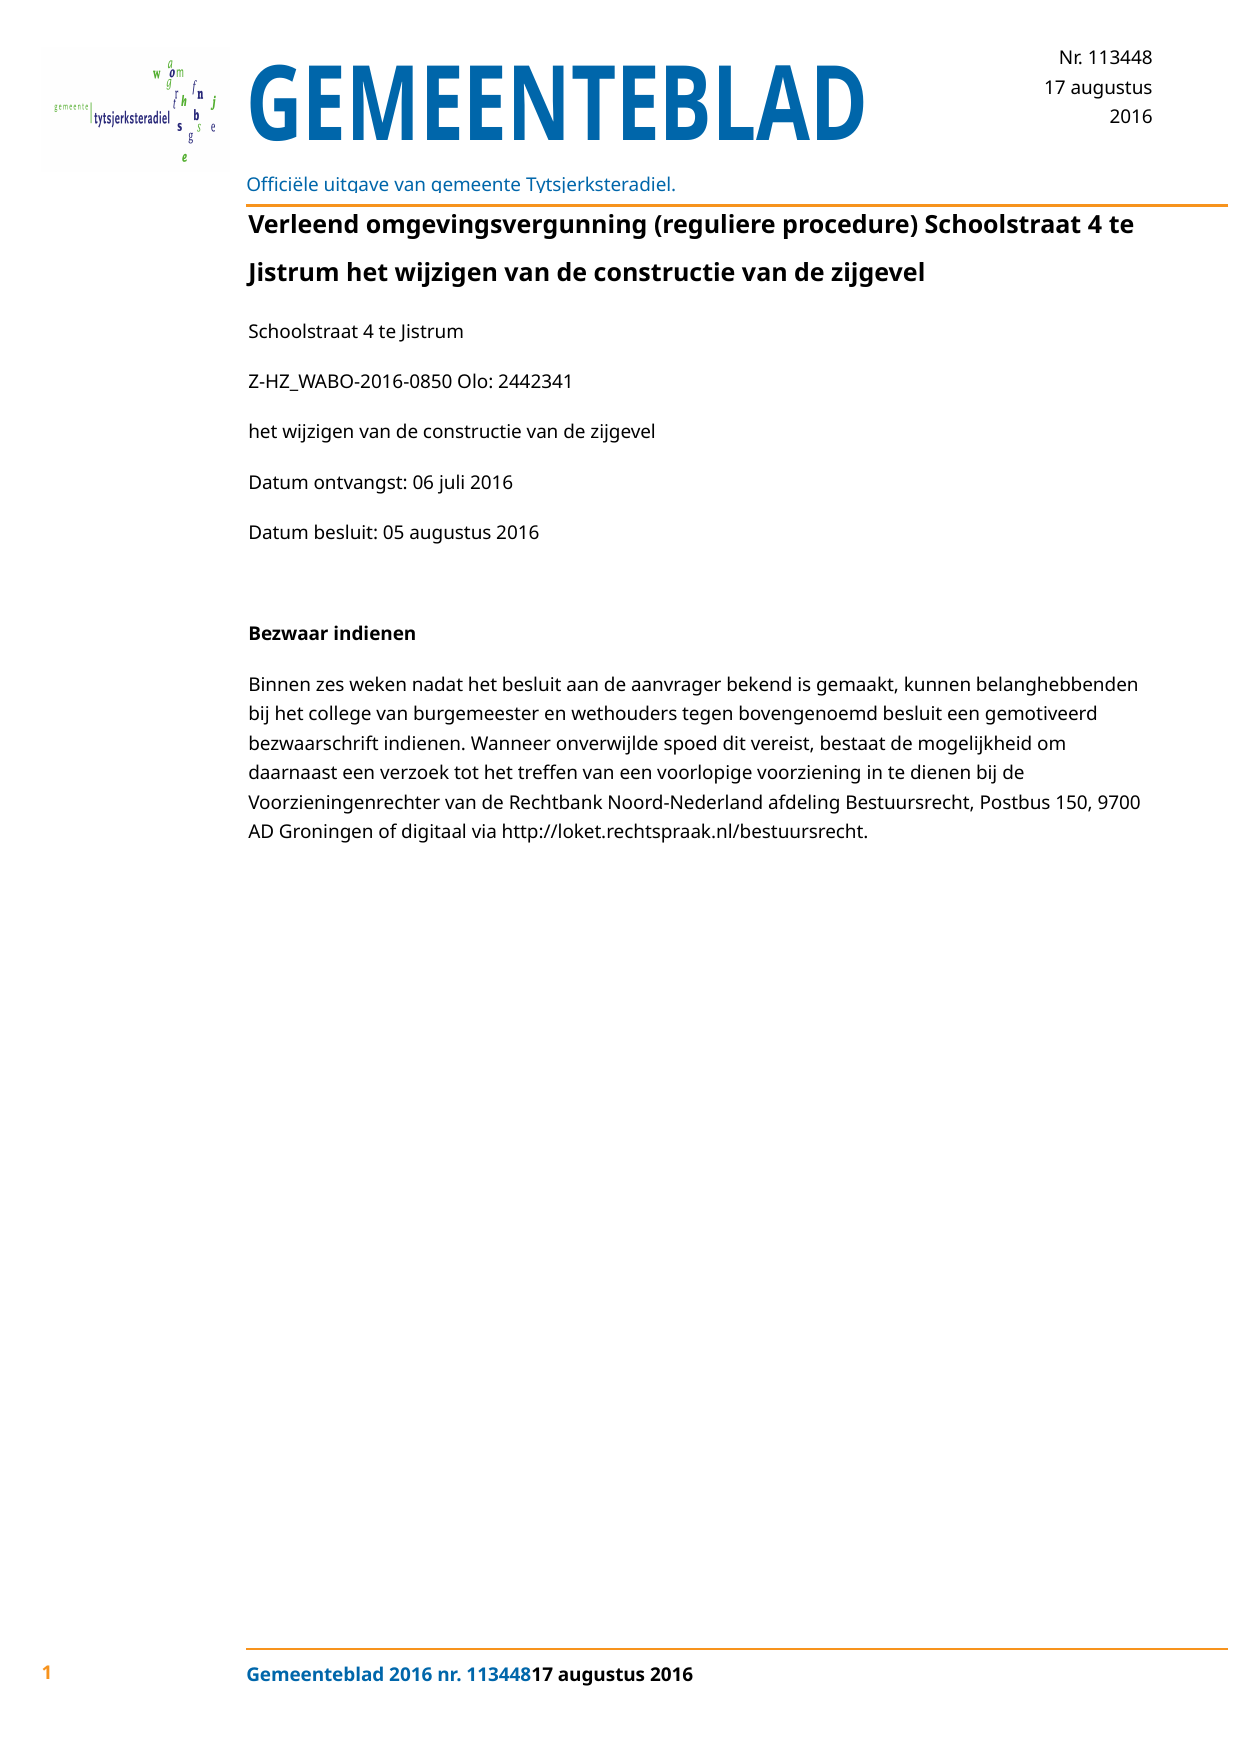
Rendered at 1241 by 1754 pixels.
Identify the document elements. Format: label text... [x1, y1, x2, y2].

text Schoolstraat 4 te Jistrum [248, 318, 1152, 344]
text Datum besluit: 05 augustus 2016 [248, 519, 1152, 545]
text Binnen zes weken nadat het besluit aan de aanvrager bekend is gemaakt, kunnen belanghebbenden bij het college van burgemeester en wethouders tegen bovengenoemd besluit een gemotiveerd bezwaarschrift indienen. Wanneer onverwijlde spoed dit vereist, bestaat de mogelijkheid om daarnaast een verzoek tot het treffen van een voorlopige voorziening in te dienen bij de Voorzieningenrechter van de Rechtbank Noord-Nederland afdeling Bestuursrecht, Postbus 150, 9700 AD Groningen of digitaal via http://loket.rechtspraak.nl/bestuursrecht. [248, 671, 1152, 844]
text Bezwaar indienen [248, 620, 1152, 646]
text Verleend omgevingsvergunning (reguliere procedure) Schoolstraat 4 te Jistrum het wijzigen van de constructie van de zijgevel [248, 207, 1152, 288]
text Datum ontvangst: 06 juli 2016 [248, 469, 1152, 495]
text het wijzigen van de constructie van de zijgevel [248, 419, 1152, 444]
text Z-HZ_WABO-2016-0850 Olo: 2442341 [248, 368, 1152, 394]
picture [41, 47, 231, 172]
